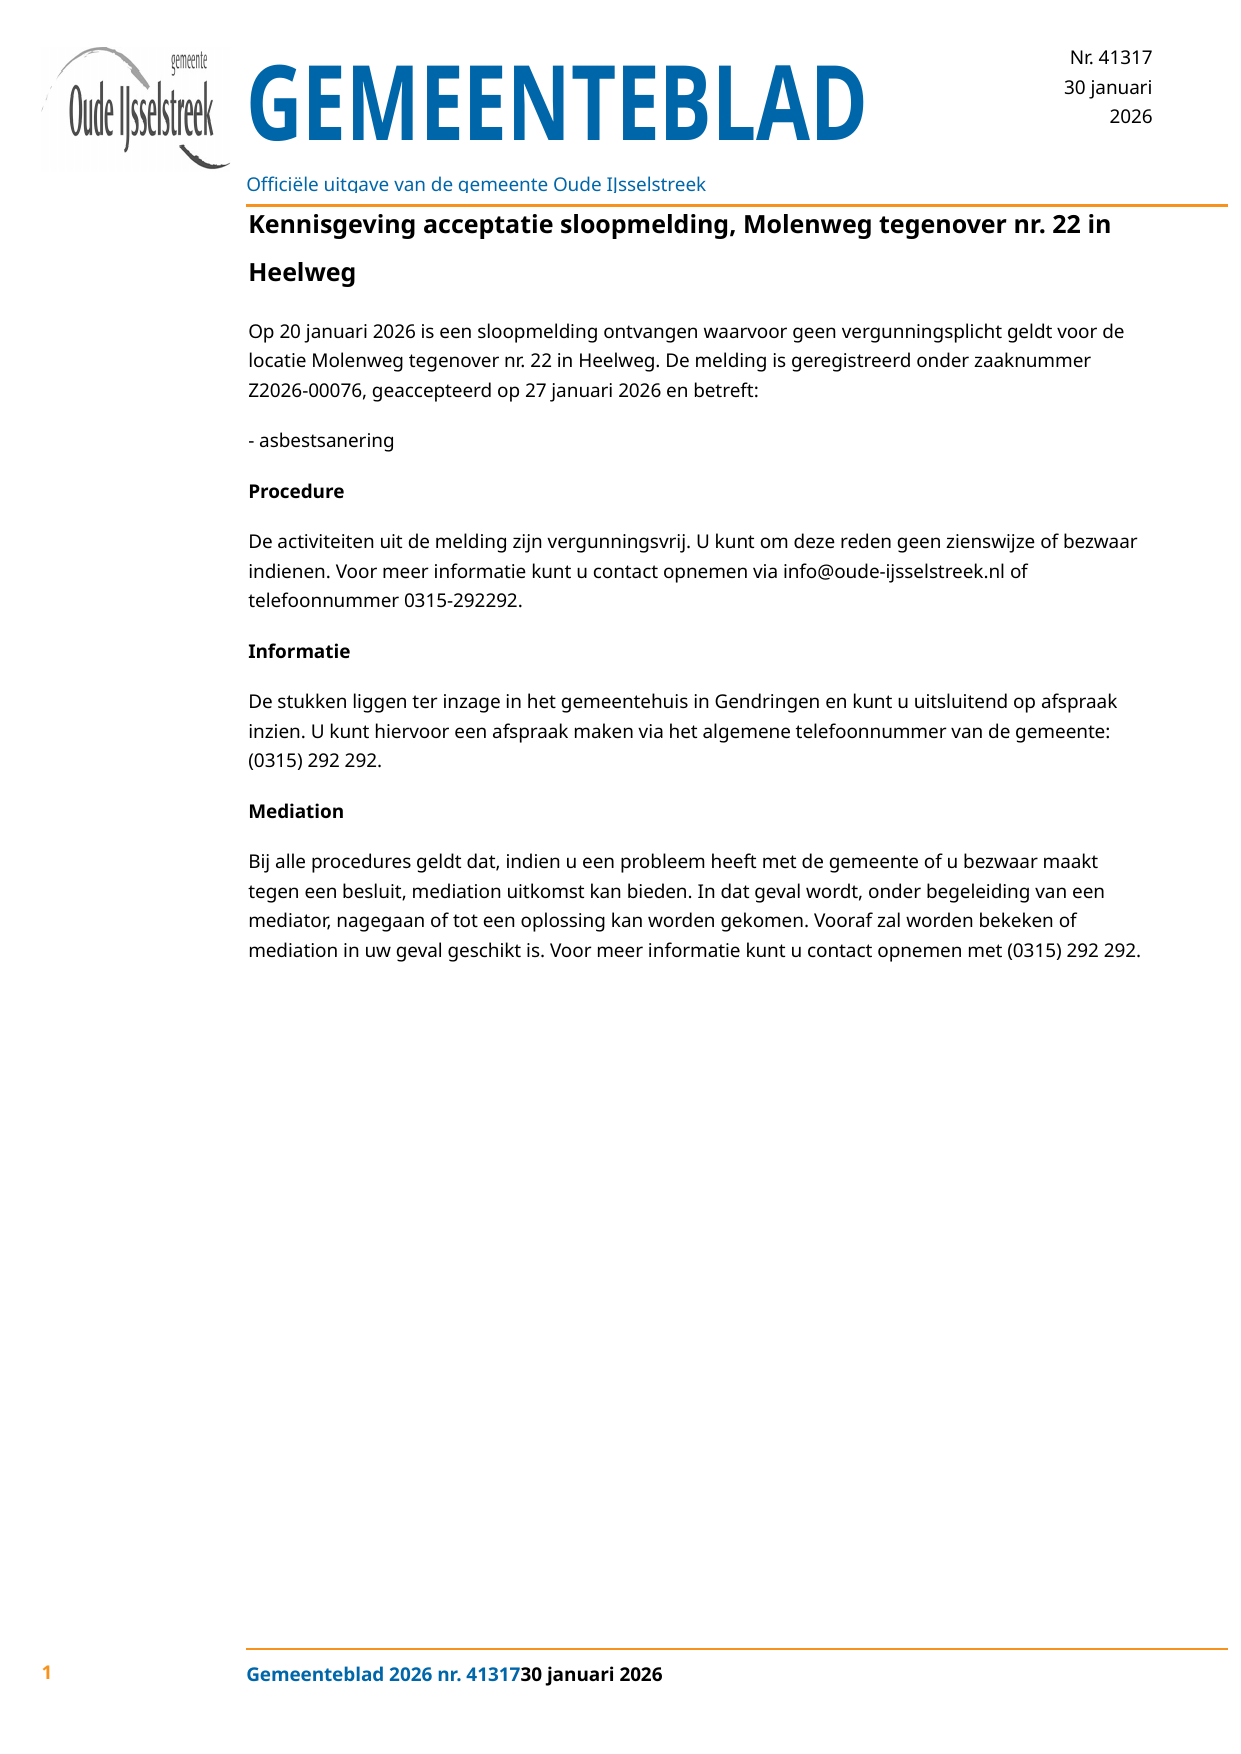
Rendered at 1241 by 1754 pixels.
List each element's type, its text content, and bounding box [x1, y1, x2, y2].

text Procedure [248, 478, 1152, 504]
text Mediation [248, 798, 1152, 824]
text De stukken liggen ter inzage in het gemeentehuis in Gendringen en kunt u uitsluitend op afspraak inzien. U kunt hiervoor een afspraak maken via het algemene telefoonnummer van de gemeente: (0315) 292 292. [248, 688, 1152, 773]
text - asbestsanering [248, 427, 1152, 453]
text Bij alle procedures geldt dat, indien u een probleem heeft met de gemeente of u bezwaar maakt tegen een besluit, mediation uitkomst kan bieden. In dat geval wordt, onder begeleiding van een mediator, nagegaan of tot een oplossing kan worden gekomen. Vooraf zal worden bekeken of mediation in uw geval geschikt is. Voor meer informatie kunt u contact opnemen met (0315) 292 292. [248, 848, 1152, 963]
text Op 20 januari 2026 is een sloopmelding ontvangen waarvoor geen vergunningsplicht geldt voor de locatie Molenweg tegenover nr. 22 in Heelweg. De melding is geregistreerd onder zaaknummer Z2026-00076, geaccepteerd op 27 januari 2026 en betreft: [248, 318, 1152, 403]
picture [41, 47, 231, 172]
text Informatie [248, 638, 1152, 664]
text Kennisgeving acceptatie sloopmelding, Molenweg tegenover nr. 22 in Heelweg [248, 207, 1152, 288]
text De activiteiten uit de melding zijn vergunningsvrij. U kunt om deze reden geen zienswijze of bezwaar indienen. Voor meer informatie kunt u contact opnemen via info@oude-ijsselstreek.nl of telefoonnummer 0315-292292. [248, 528, 1152, 613]
